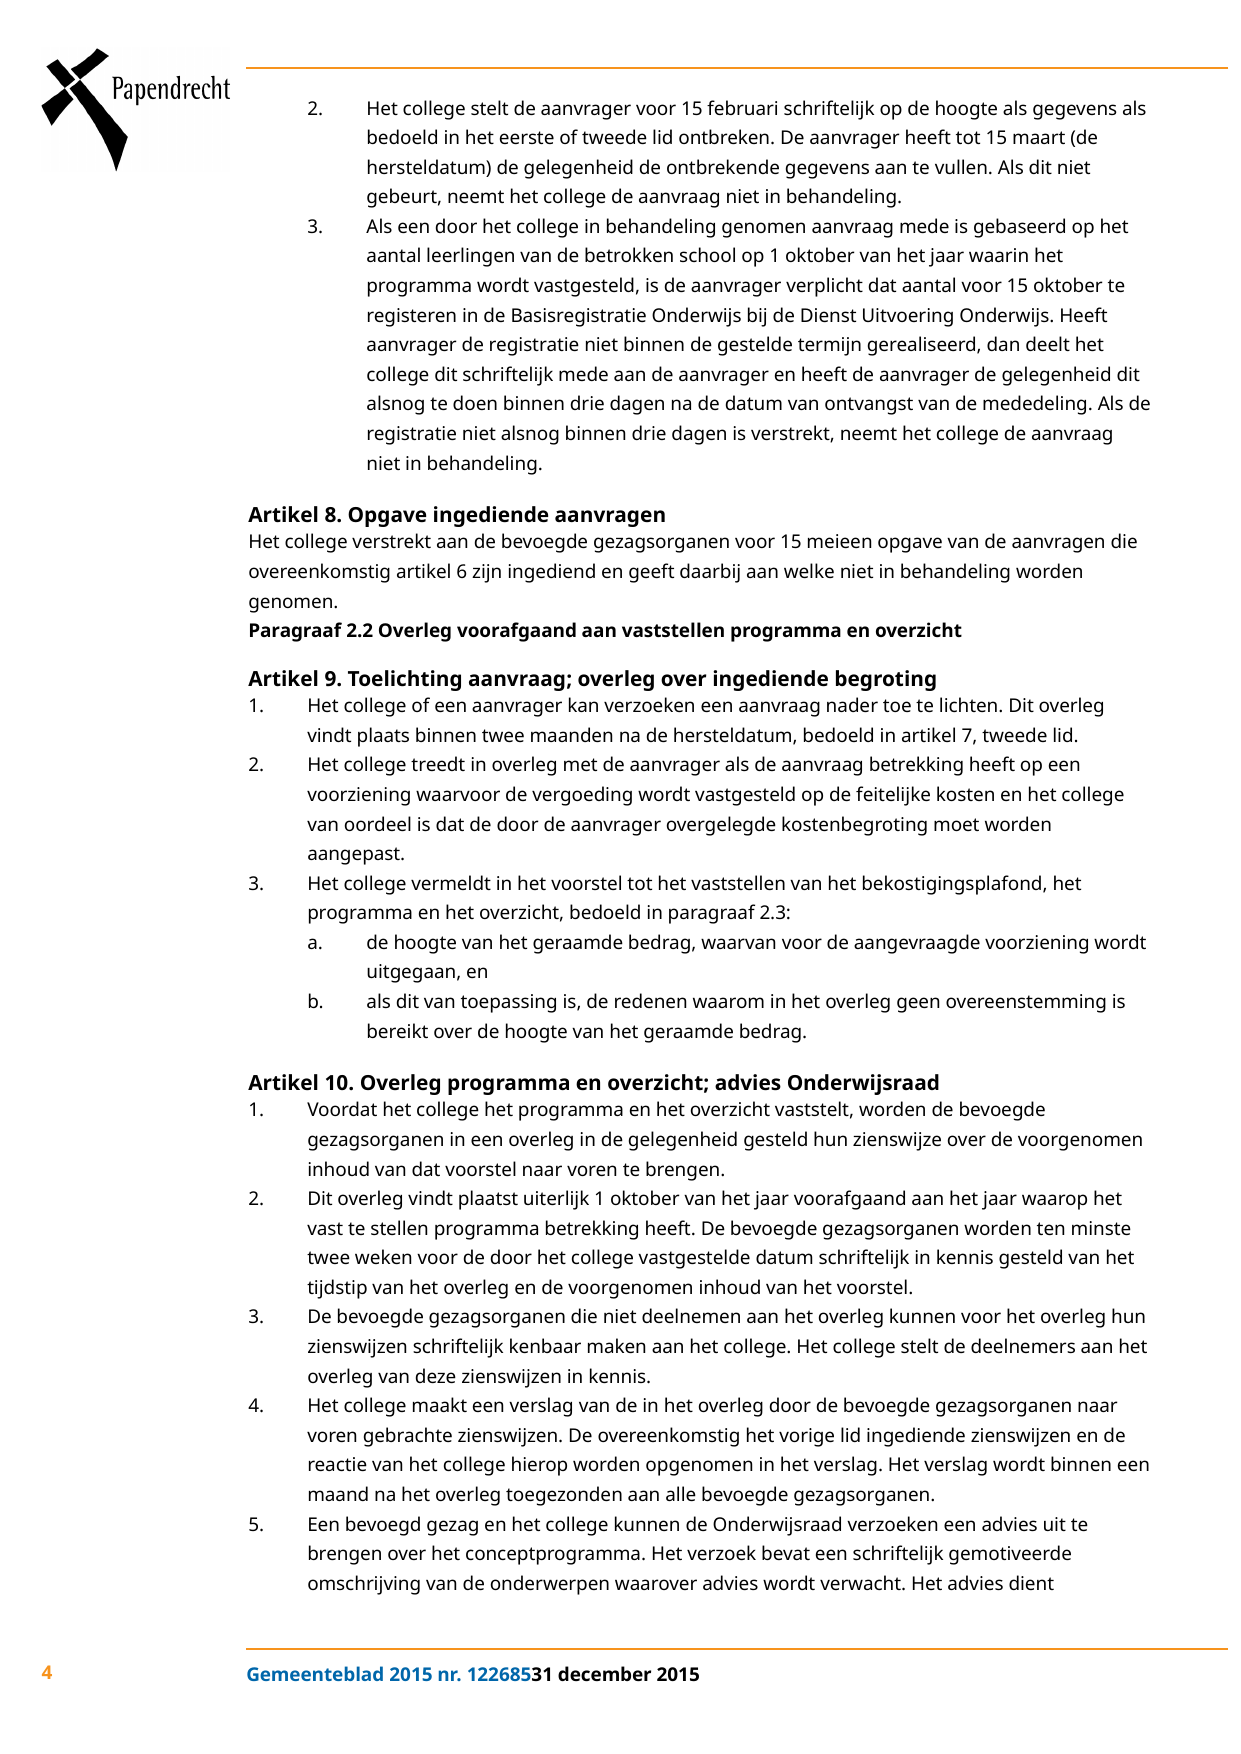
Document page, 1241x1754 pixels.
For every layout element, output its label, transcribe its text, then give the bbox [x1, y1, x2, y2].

list Dit overleg vindt plaatst uiterlijk 1 oktober van het jaar voorafgaand aan het jaar waarop het vast te stellen programma betrekking heeft. De bevoegde gezagsorganen worden ten minste twee weken voor de door het college vastgestelde datum schriftelijk in kennis gesteld van het tijdstip van het overleg en de voorgenomen inhoud van het voorstel. [248, 1185, 1152, 1300]
list Het college maakt een verslag van de in het overleg door de bevoegde gezagsorganen naar voren gebrachte zienswijzen. De overeenkomstig het vorige lid ingediende zienswijzen en de reactie van het college hierop worden opgenomen in het verslag. Het verslag wordt binnen een maand na het overleg toegezonden aan alle bevoegde gezagsorganen. [248, 1392, 1152, 1507]
list Het college of een aanvrager kan verzoeken een aanvraag nader toe te lichten. Dit overleg vindt plaats binnen twee maanden na de hersteldatum, bedoeld in artikel 7, tweede lid. [248, 692, 1152, 748]
list Een bevoegd gezag en het college kunnen de Onderwijsraad verzoeken een advies uit te brengen over het conceptprogramma. Het verzoek bevat een schriftelijk gemotiveerde omschrijving van de onderwerpen waarover advies wordt verwacht. Het advies dient [248, 1511, 1152, 1596]
picture [41, 47, 231, 172]
list De bevoegde gezagsorganen die niet deelnemen aan het overleg kunnen voor het overleg hun zienswijzen schriftelijk kenbaar maken aan het college. Het college stelt de deelnemers aan het overleg van deze zienswijzen in kennis. [248, 1304, 1152, 1389]
text Paragraaf 2.2 Overleg voorafgaand aan vaststellen programma en overzicht [248, 617, 1152, 643]
list Voordat het college het programma en het overzicht vaststelt, worden de bevoegde gezagsorganen in een overleg in de gelegenheid gesteld hun zienswijze over de voorgenomen inhoud van dat voorstel naar voren te brengen. [248, 1097, 1152, 1182]
list de hoogte van het geraamde bedrag, waarvan voor de aangevraagde voorziening wordt uitgegaan, en [307, 929, 1152, 984]
list Het college treedt in overleg met de aanvrager als de aanvraag betrekking heeft op een voorziening waarvoor de vergoeding wordt vastgesteld op de feitelijke kosten en het college van oordeel is dat de door de aanvrager overgelegde kostenbegroting moet worden aangepast. [248, 752, 1152, 866]
text Artikel 8. Opgave ingediende aanvragen [248, 500, 1152, 529]
list als dit van toepassing is, de redenen waarom in het overleg geen overeenstemming is bereikt over de hoogte van het geraamde bedrag. [307, 988, 1152, 1043]
text Artikel 9. Toelichting aanvraag; overleg over ingediende begroting [248, 664, 1152, 692]
list Als een door het college in behandeling genomen aanvraag mede is gebaseerd op het aantal leerlingen van de betrokken school op 1 oktober van het jaar waarin het programma wordt vastgesteld, is de aanvrager verplicht dat aantal voor 15 oktober te registeren in de Basisregistratie Onderwijs bij de Dienst Uitvoering Onderwijs. Heeft aanvrager de registratie niet binnen de gestelde termijn gerealiseerd, dan deelt het college dit schriftelijk mede aan de aanvrager en heeft de aanvrager de gelegenheid dit alsnog te doen binnen drie dagen na de datum van ontvangst van de mededeling. Als de registratie niet alsnog binnen drie dagen is verstrekt, neemt het college de aanvraag niet in behandeling. [307, 213, 1152, 476]
text Het college verstrekt aan de bevoegde gezagsorganen voor 15 meieen opgave van de aanvragen die overeenkomstig artikel 6 zijn ingediend en geeft daarbij aan welke niet in behandeling worden genomen. [248, 529, 1152, 613]
text Artikel 10. Overleg programma en overzicht; advies Onderwijsraad [248, 1068, 1152, 1097]
list Het college stelt de aanvrager voor 15 februari schriftelijk op de hoogte als gegevens als bedoeld in het eerste of tweede lid ontbreken. De aanvrager heeft tot 15 maart (de hersteldatum) de gelegenheid de ontbrekende gegevens aan te vullen. Als dit niet gebeurt, neemt het college de aanvraag niet in behandeling. [307, 95, 1152, 209]
list Het college vermeldt in het voorstel tot het vaststellen van het bekostigingsplafond, het programma en het overzicht, bedoeld in paragraaf 2.3: [248, 870, 1152, 925]
